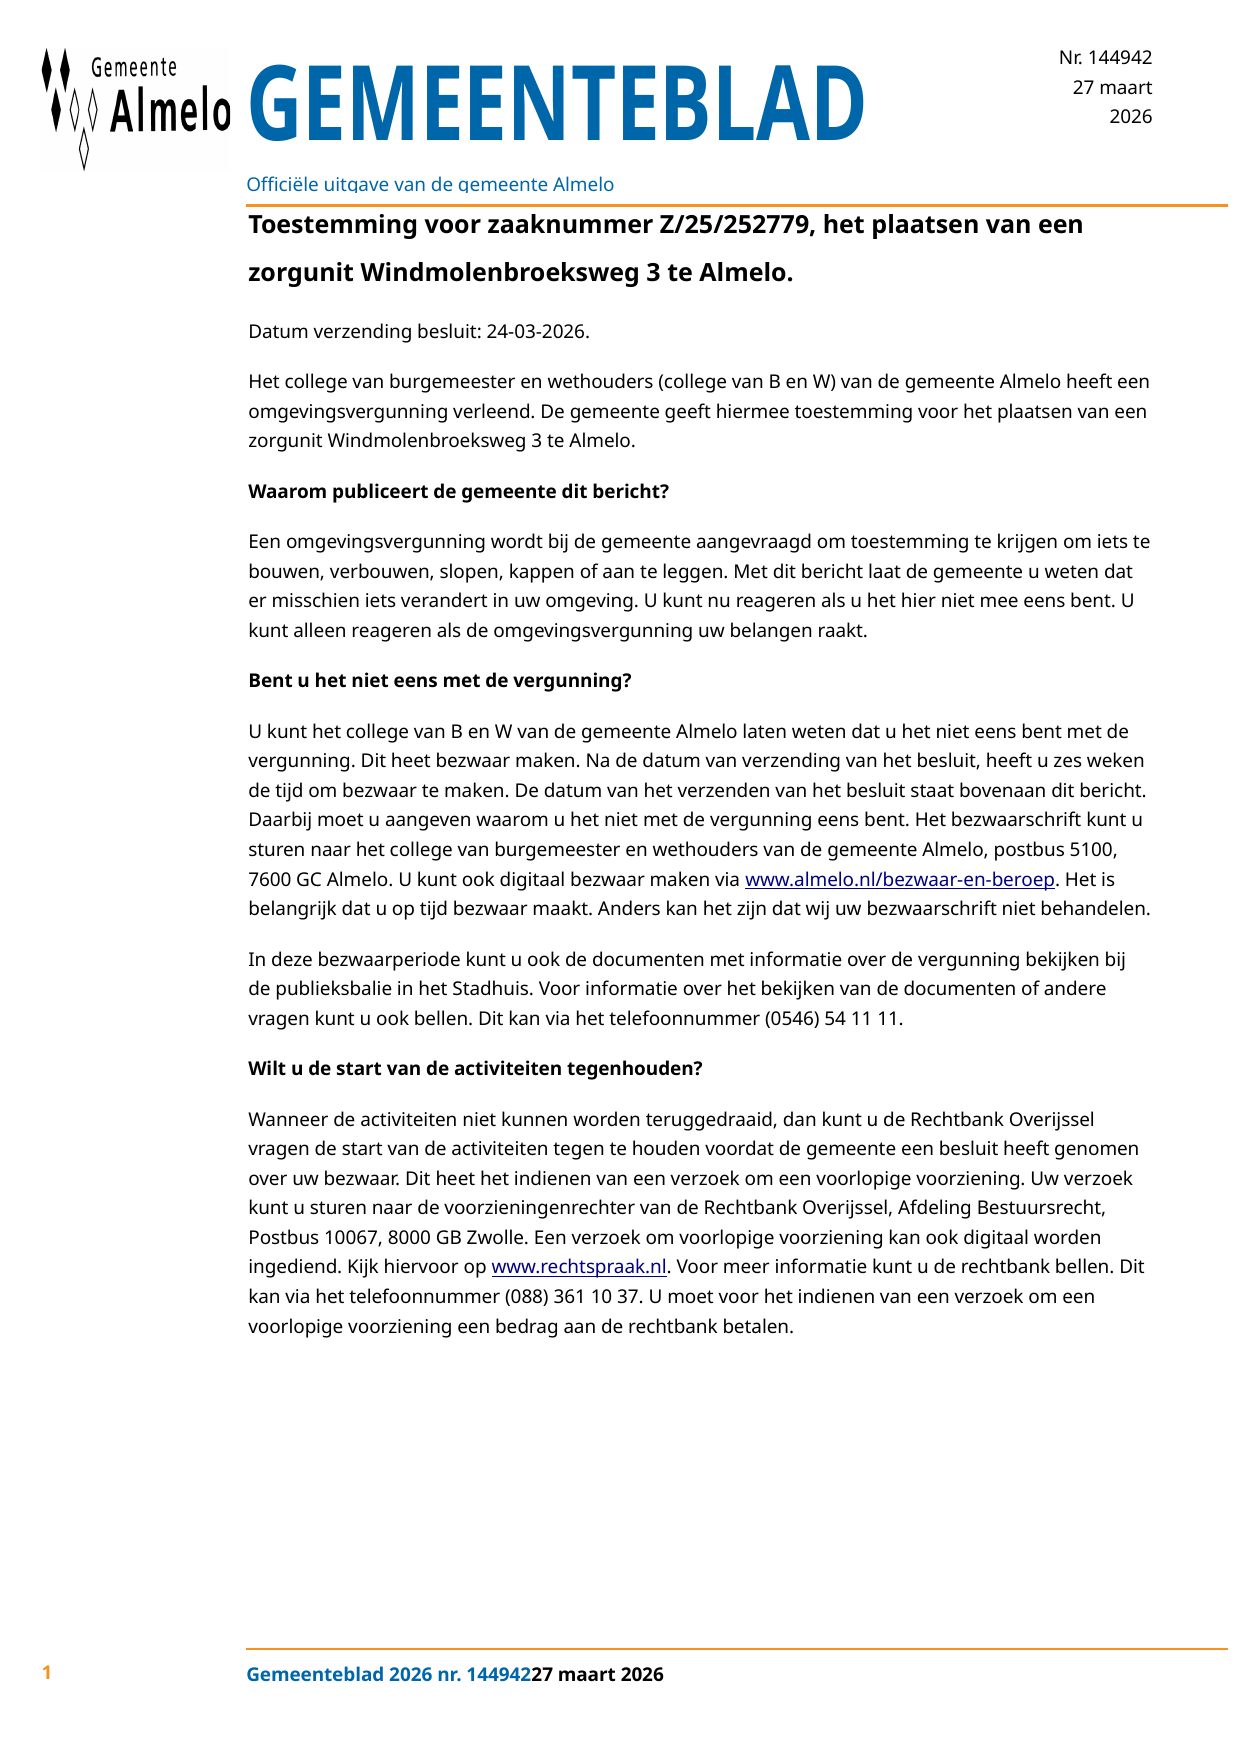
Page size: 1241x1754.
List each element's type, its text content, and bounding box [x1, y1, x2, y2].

text Bent u het niet eens met de vergunning? [248, 667, 1152, 693]
text Waarom publiceert de gemeente dit bericht? [248, 478, 1152, 504]
text Wanneer de activiteiten niet kunnen worden teruggedraaid, dan kunt u de Rechtbank Overijssel vragen de start van de activiteiten tegen te houden voordat de gemeente een besluit heeft genomen over uw bezwaar. Dit heet het indienen van een verzoek om een voorlopige voorziening. Uw verzoek kunt u sturen naar de voorzieningenrechter van de Rechtbank Overijssel, Afdeling Bestuursrecht, Postbus 10067, 8000 GB Zwolle. Een verzoek om voorlopige voorziening kan ook digitaal worden ingediend. Kijk hiervoor op www.rechtspraak.nl. Voor meer informatie kunt u de rechtbank bellen. Dit kan via het telefoonnummer (088) 361 10 37. U moet voor het indienen van een verzoek om een voorlopige voorziening een bedrag aan de rechtbank betalen. [248, 1106, 1152, 1339]
text Het college van burgemeester en wethouders (college van B en W) van de gemeente Almelo heeft een omgevingsvergunning verleend. De gemeente geeft hiermee toestemming voor het plaatsen van een zorgunit Windmolenbroeksweg 3 te Almelo. [248, 368, 1152, 453]
text Datum verzending besluit: 24-03-2026. [248, 318, 1152, 344]
text Toestemming voor zaaknummer Z/25/252779, het plaatsen van een zorgunit Windmolenbroeksweg 3 te Almelo. [248, 207, 1152, 288]
text In deze bezwaarperiode kunt u ook de documenten met informatie over de vergunning bekijken bij de publieksbalie in het Stadhuis. Voor informatie over het bekijken van de documenten of andere vragen kunt u ook bellen. Dit kan via het telefoonnummer (0546) 54 11 11. [248, 946, 1152, 1031]
picture [41, 47, 231, 172]
text U kunt het college van B en W van de gemeente Almelo laten weten dat u het niet eens bent met de vergunning. Dit heet bezwaar maken. Na de datum van verzending van het besluit, heeft u zes weken de tijd om bezwaar te maken. De datum van het verzenden van het besluit staat bovenaan dit bericht. Daarbij moet u aangeven waarom u het niet met de vergunning eens bent. Het bezwaarschrift kunt u sturen naar het college van burgemeester en wethouders van de gemeente Almelo, postbus 5100, 7600 GC Almelo. U kunt ook digitaal bezwaar maken via www.almelo.nl/bezwaar-en-beroep. Het is belangrijk dat u op tijd bezwaar maakt. Anders kan het zijn dat wij uw bezwaarschrift niet behandelen. [248, 718, 1152, 921]
text Een omgevingsvergunning wordt bij de gemeente aangevraagd om toestemming te krijgen om iets te bouwen, verbouwen, slopen, kappen of aan te leggen. Met dit bericht laat de gemeente u weten dat er misschien iets verandert in uw omgeving. U kunt nu reageren als u het hier niet mee eens bent. U kunt alleen reageren als de omgevingsvergunning uw belangen raakt. [248, 528, 1152, 643]
text Wilt u de start van de activiteiten tegenhouden? [248, 1055, 1152, 1081]
